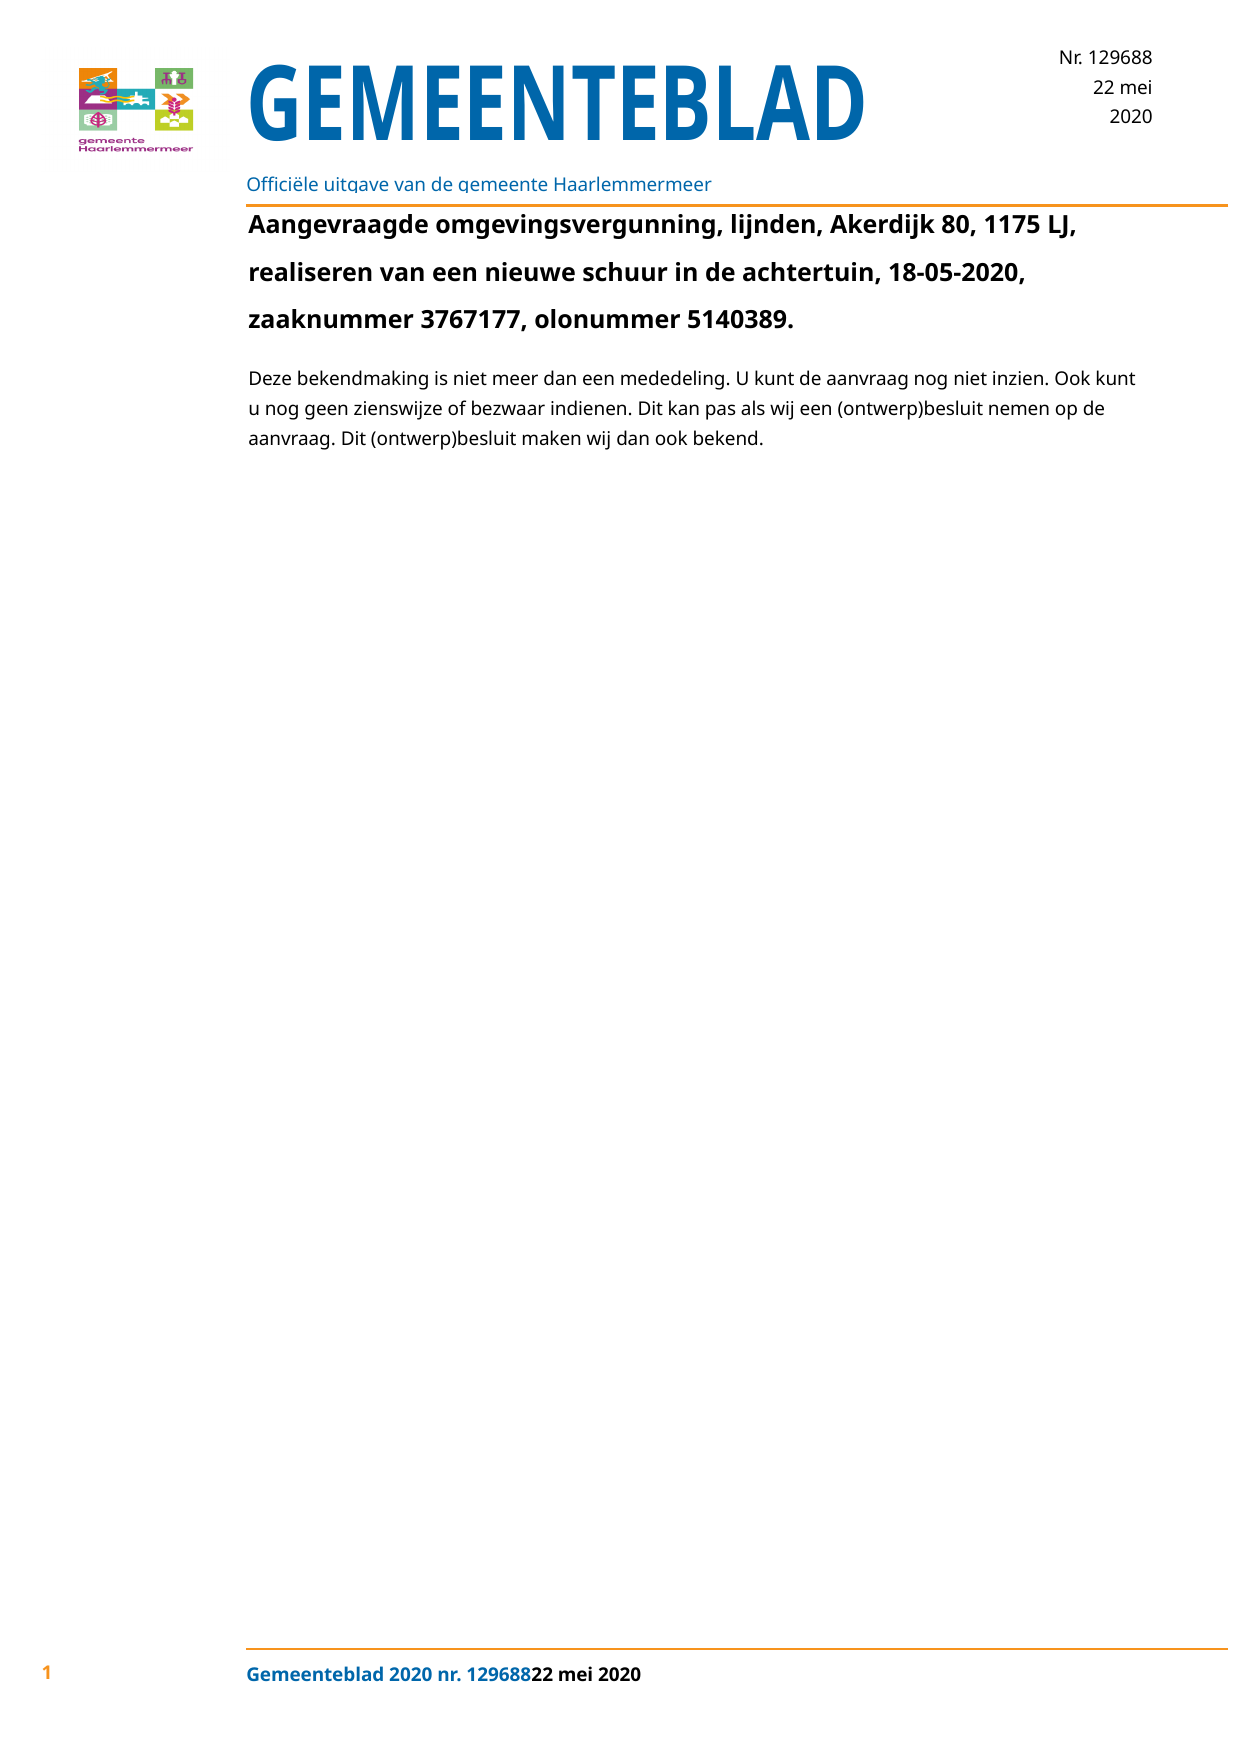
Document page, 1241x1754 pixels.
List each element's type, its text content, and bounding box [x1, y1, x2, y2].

text Aangevraagde omgevingsvergunning, lijnden, Akerdijk 80, 1175 LJ, realiseren van een nieuwe schuur in de achtertuin, 18-05-2020, zaaknummer 3767177, olonummer 5140389. [248, 207, 1152, 336]
picture [41, 47, 231, 172]
text Deze bekendmaking is niet meer dan een mededeling. U kunt de aanvraag nog niet inzien. Ook kunt u nog geen zienswijze of bezwaar indienen. Dit kan pas als wij een (ontwerp)besluit nemen op de aanvraag. Dit (ontwerp)besluit maken wij dan ook bekend. [248, 366, 1152, 450]
